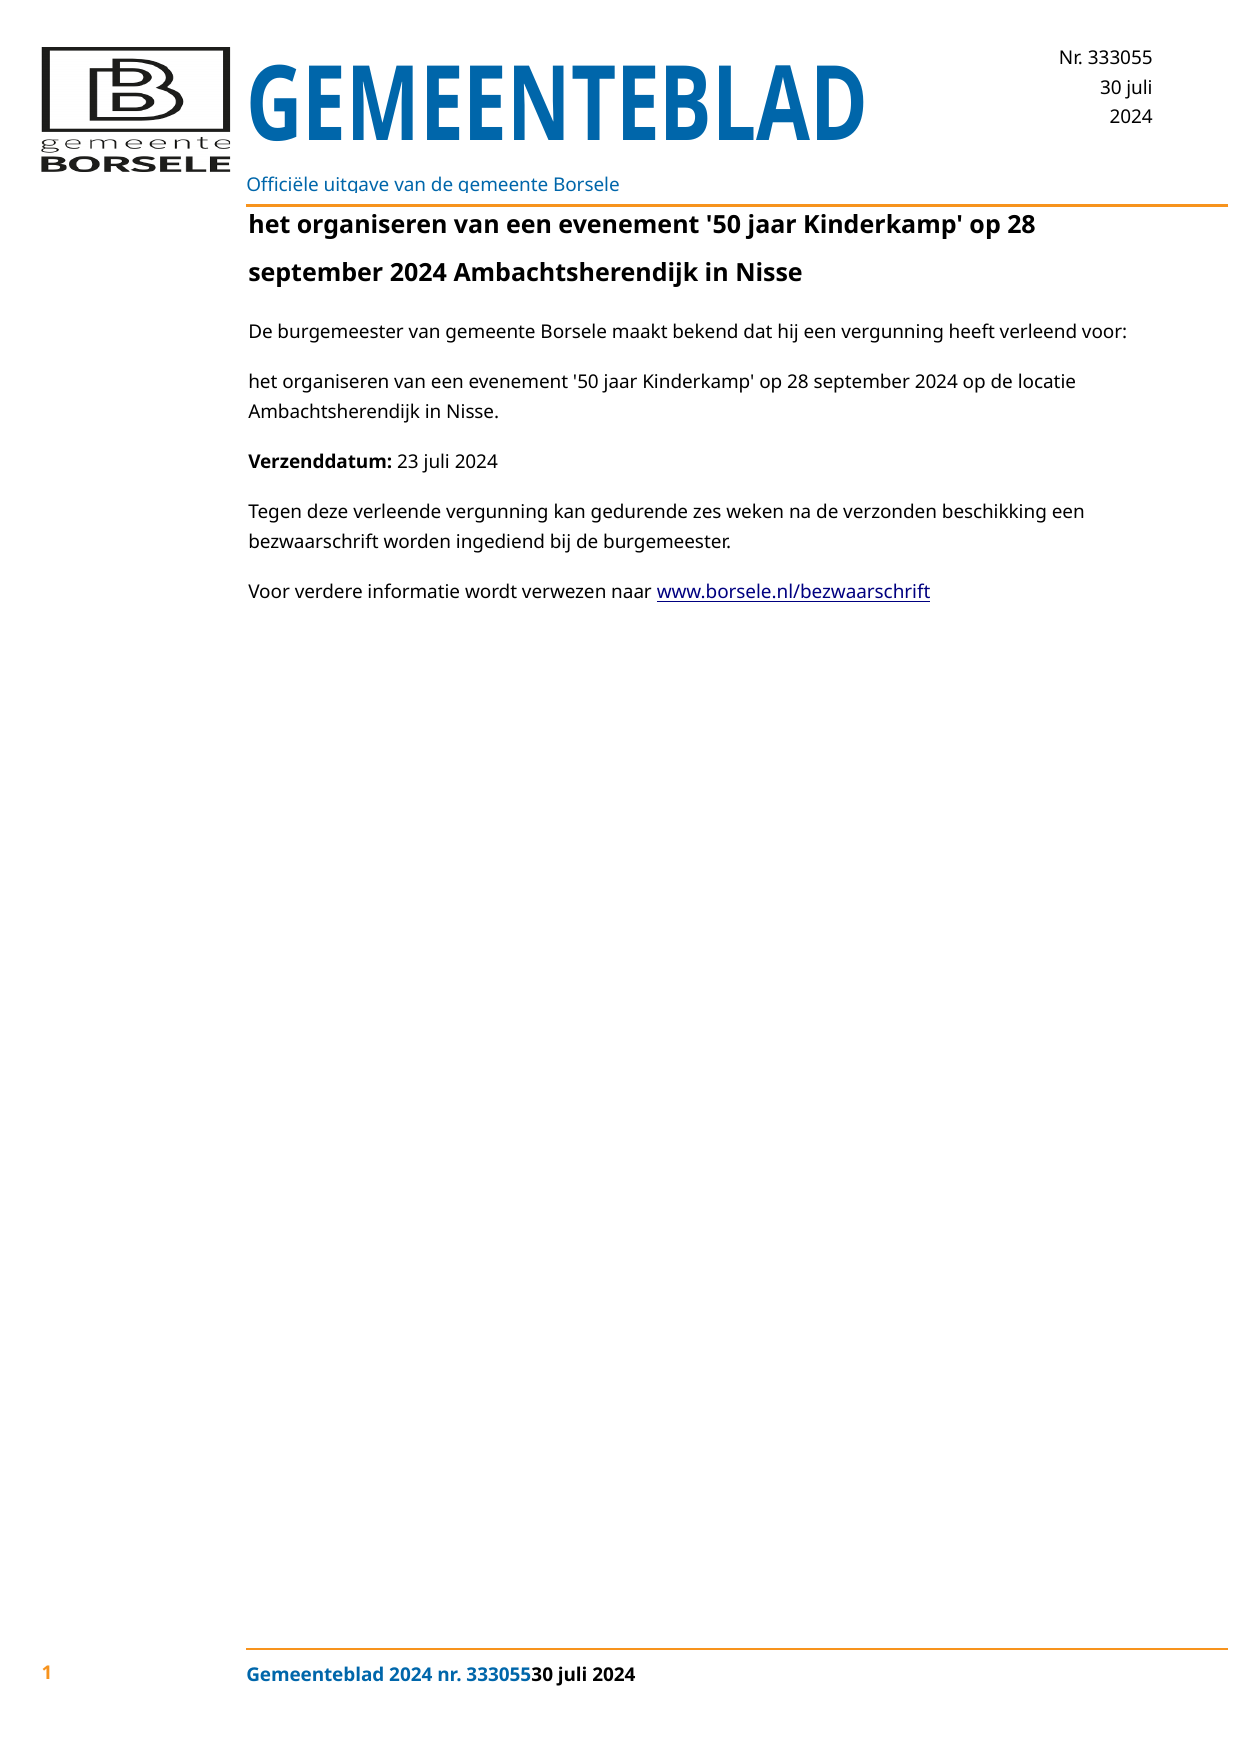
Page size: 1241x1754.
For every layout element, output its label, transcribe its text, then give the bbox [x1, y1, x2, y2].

text het organiseren van een evenement '50 jaar Kinderkamp' op 28 september 2024 op de locatie Ambachtsherendijk in Nisse. [248, 368, 1152, 424]
text Voor verdere informatie wordt verwezen naar www.borsele.nl/bezwaarschrift [248, 579, 1152, 604]
text Verzenddatum: 23 juli 2024 [248, 448, 1152, 474]
text De burgemeester van gemeente Borsele maakt bekend dat hij een vergunning heeft verleend voor: [248, 318, 1152, 344]
text het organiseren van een evenement '50 jaar Kinderkamp' op 28 september 2024 Ambachtsherendijk in Nisse [248, 207, 1152, 288]
text Tegen deze verleende vergunning kan gedurende zes weken na de verzonden beschikking een bezwaarschrift worden ingediend bij de burgemeester. [248, 499, 1152, 554]
picture [41, 47, 231, 172]
